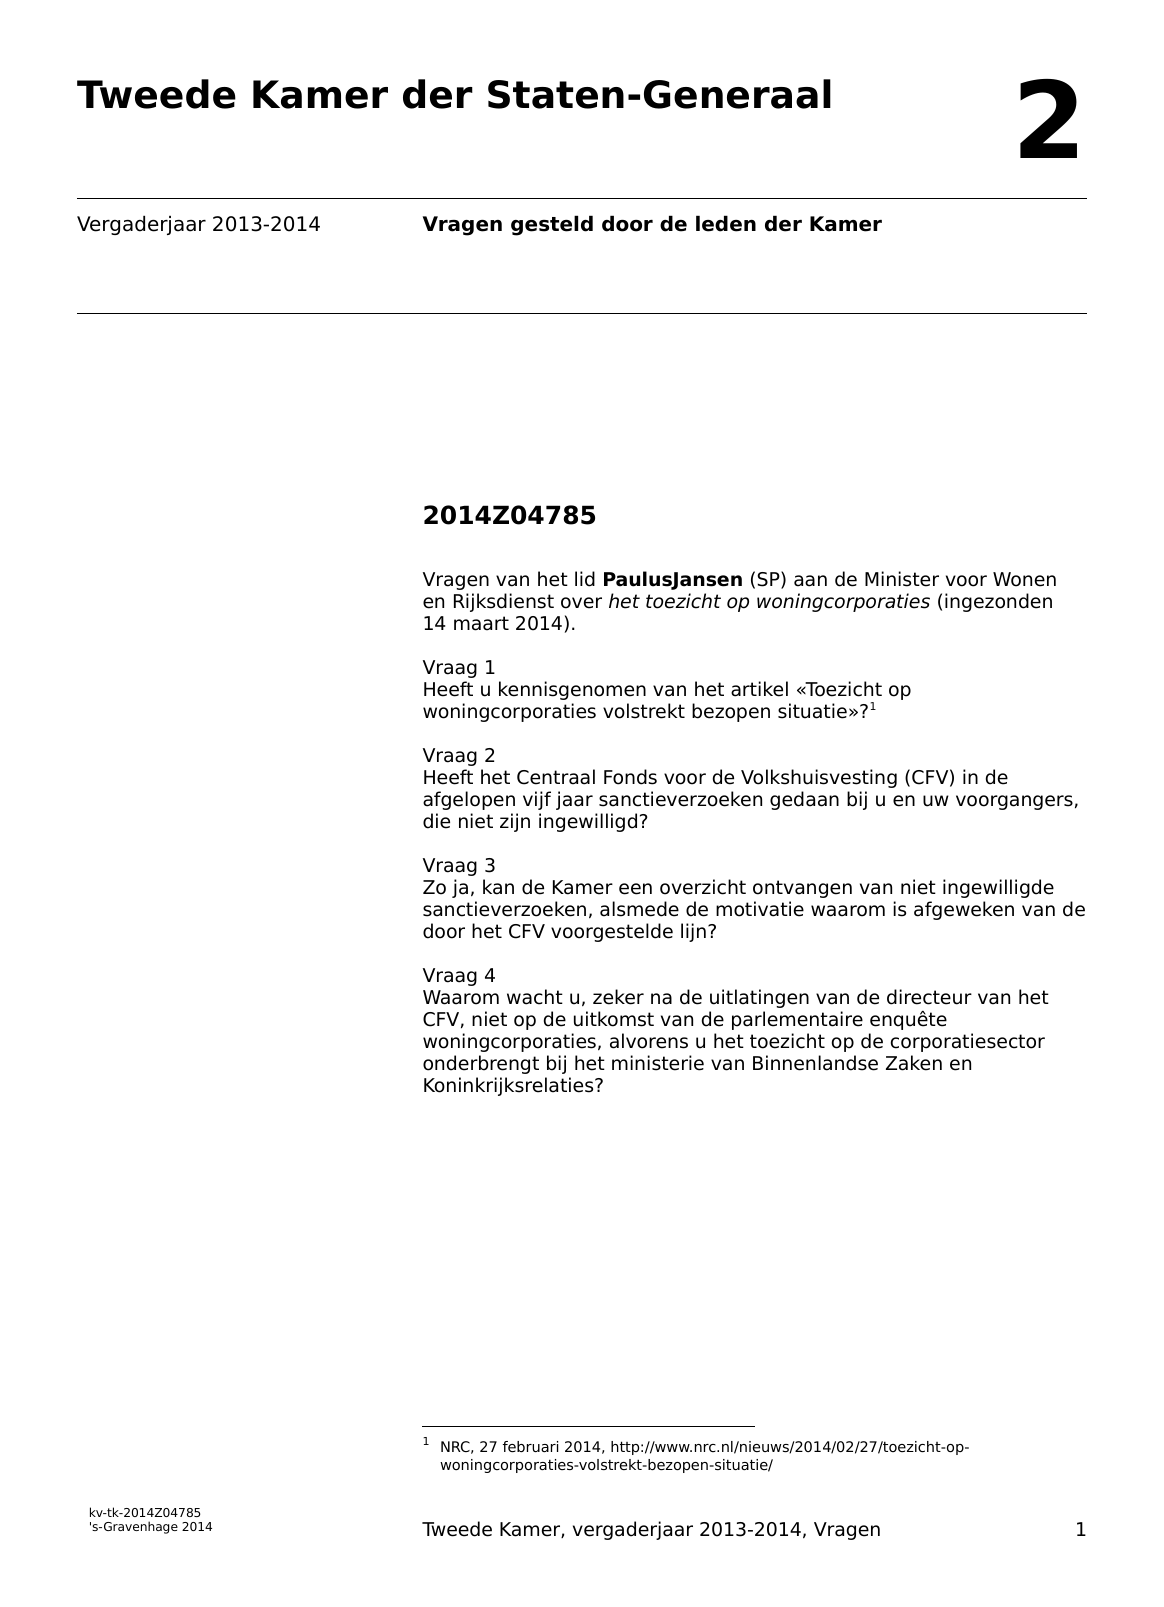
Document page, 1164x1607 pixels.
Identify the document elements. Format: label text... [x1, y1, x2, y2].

text Zo ja, kan de Kamer een overzicht ontvangen van niet ingewilligde sanctieverzoeken, alsmede de motivatie waarom is afgeweken van de door het CFV voorgestelde lijn? [422, 877, 1087, 943]
text Vraag 3 [422, 855, 1087, 877]
table_header 2 [886, 59, 1087, 198]
text Vraag 4 [422, 965, 1087, 987]
text kv-tk-2014Z04785 [88, 1506, 323, 1520]
text Heeft het Centraal Fonds voor de Volkshuisvesting (CFV) in de afgelopen vijf jaar sanctieverzoeken gedaan bij u en uw voorgangers, die niet zijn ingewilligd? [422, 767, 1087, 833]
table_cell Vragen gesteld door de leden der Kamer [422, 199, 1087, 313]
text Vraag 1 [422, 657, 1087, 679]
text 's-Gravenhage 2014 [88, 1520, 323, 1534]
text Waarom wacht u, zeker na de uitlatingen van de directeur van het CFV, niet op de uitkomst van de parlementaire enquête woningcorporaties, alvorens u het toezicht op de corporatiesector onderbrengt bij het ministerie van Binnenlandse Zaken en Koninkrijksrelaties? [422, 987, 1087, 1097]
text Vraag 2 [422, 745, 1087, 767]
text NRC, 27 februari 2014, http://www.nrc.nl/nieuws/2014/02/27/toezicht-op-woningcorporaties-volstrekt-bezopen-situatie/ [422, 1435, 1087, 1474]
table_header Tweede Kamer der Staten-Generaal [77, 59, 886, 198]
text Vragen van het lid PaulusJansen (SP) aan de Minister voor Wonen en Rijksdienst over het toezicht op woningcorporaties (ingezonden 14 maart 2014). [422, 569, 1087, 635]
text Heeft u kennisgenomen van het artikel «Toezicht op woningcorporaties volstrekt bezopen situatie»? [422, 679, 1087, 723]
table_cell Vergaderjaar 2013-2014 [77, 199, 422, 313]
text 2014Z04785 [422, 501, 1087, 531]
